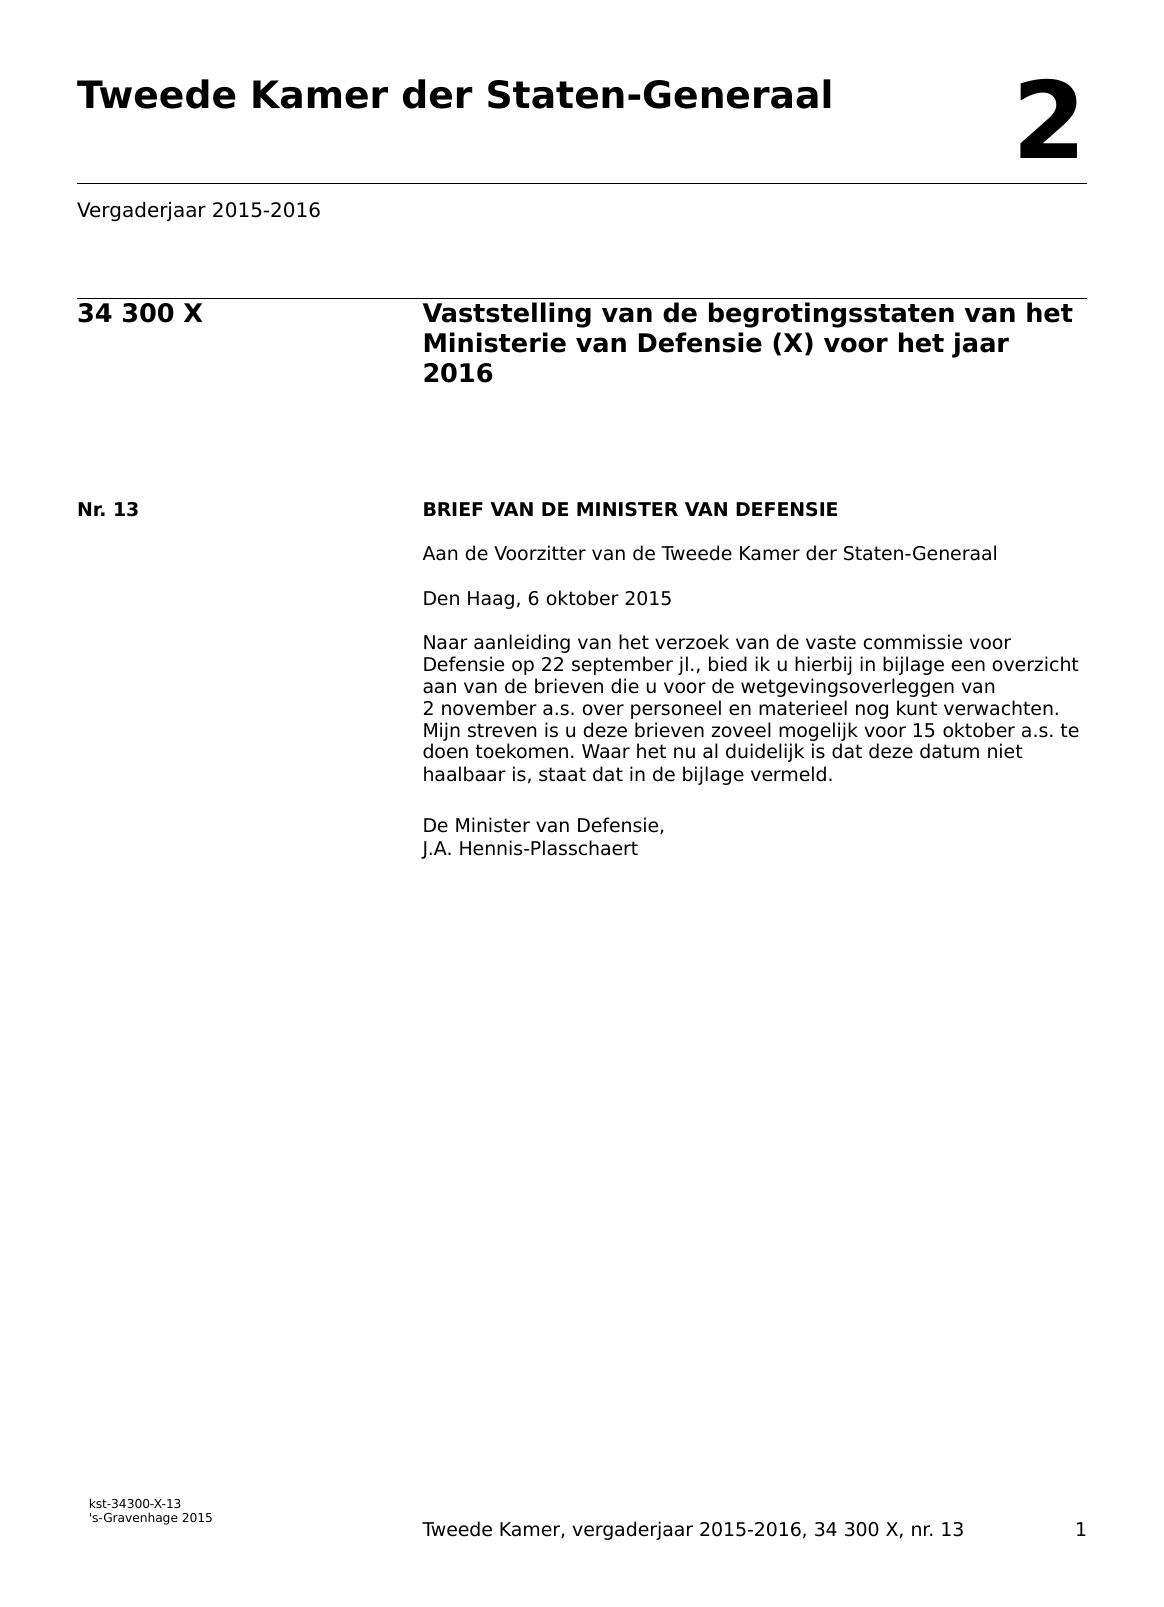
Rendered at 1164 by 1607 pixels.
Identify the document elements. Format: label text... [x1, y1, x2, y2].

table_header Tweede Kamer der Staten-Generaal [77, 59, 886, 183]
table_cell Vergaderjaar 2015-2016 [77, 184, 1087, 298]
subtitle Nr. 13 BRIEF VAN DE MINISTER VAN DEFENSIE [77, 499, 1087, 521]
text Naar aanleiding van het verzoek van de vaste commissie voor Defensie op 22 september jl., bied ik u hierbij in bijlage een overzicht aan van de brieven die u voor de wetgevingsoverleggen van 2 november a.s. over personeel en materieel nog kunt verwachten. Mijn streven is u deze brieven zoveel mogelijk voor 15 oktober a.s. te doen toekomen. Waar het nu al duidelijk is dat deze datum niet haalbaar is, staat dat in de bijlage vermeld. [422, 632, 1087, 785]
text 's-Gravenhage 2015 [88, 1511, 323, 1525]
text De Minister van Defensie, J.A. Hennis-Plasschaert [422, 815, 1087, 859]
table_header 2 [886, 59, 1087, 183]
text kst-34300-X-13 [88, 1497, 323, 1511]
subtitle 34 300 X Vaststelling van de begrotingsstaten van het Ministerie van Defensie (X) voor het jaar 2016 [77, 299, 1087, 388]
text Aan de Voorzitter van de Tweede Kamer der Staten-Generaal [422, 543, 1087, 565]
text Den Haag, 6 oktober 2015 [422, 587, 1087, 609]
